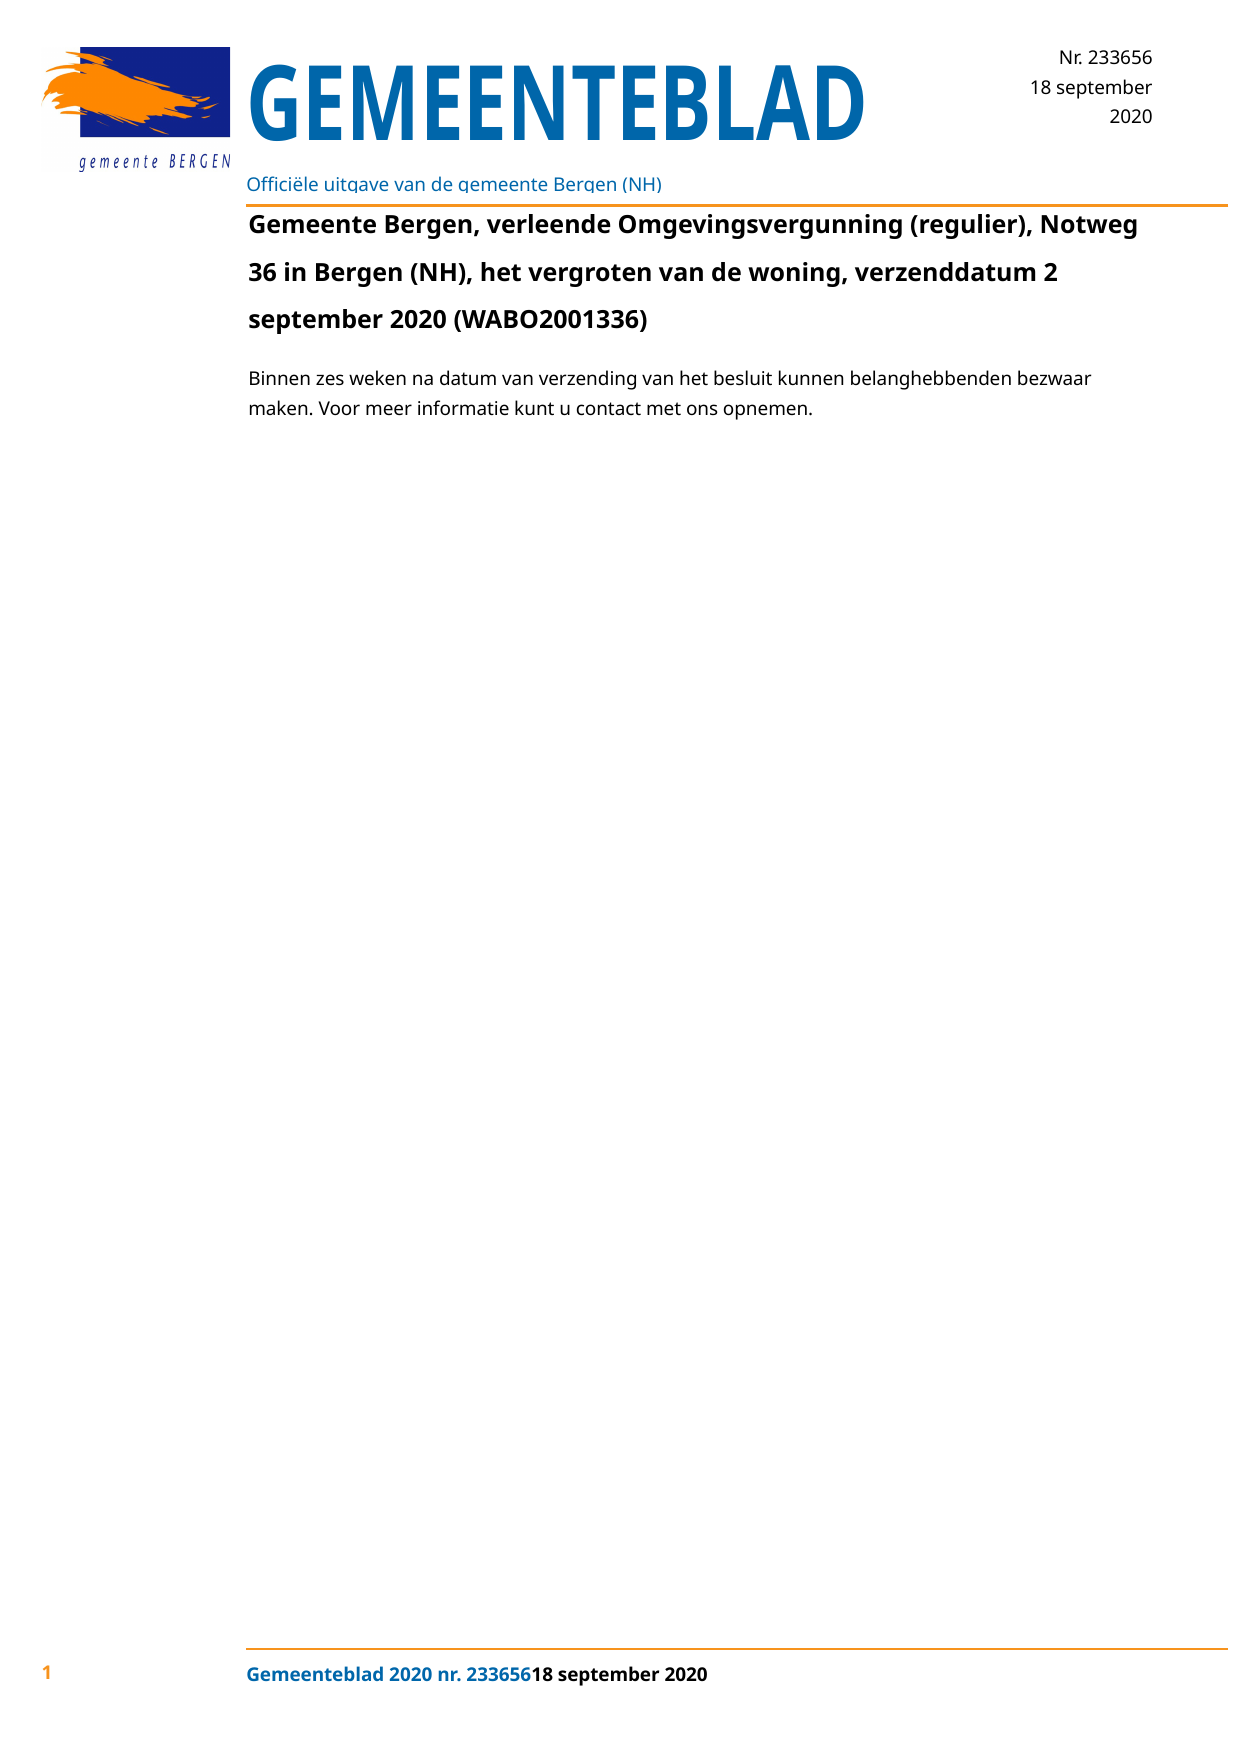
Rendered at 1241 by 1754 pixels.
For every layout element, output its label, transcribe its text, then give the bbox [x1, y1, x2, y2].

text Binnen zes weken na datum van verzending van het besluit kunnen belanghebbenden bezwaar maken. Voor meer informatie kunt u contact met ons opnemen. [248, 366, 1152, 421]
text Gemeente Bergen, verleende Omgevingsvergunning (regulier), Notweg 36 in Bergen (NH), het vergroten van de woning, verzenddatum 2 september 2020 (WABO2001336) [248, 207, 1152, 336]
picture [41, 47, 231, 172]
